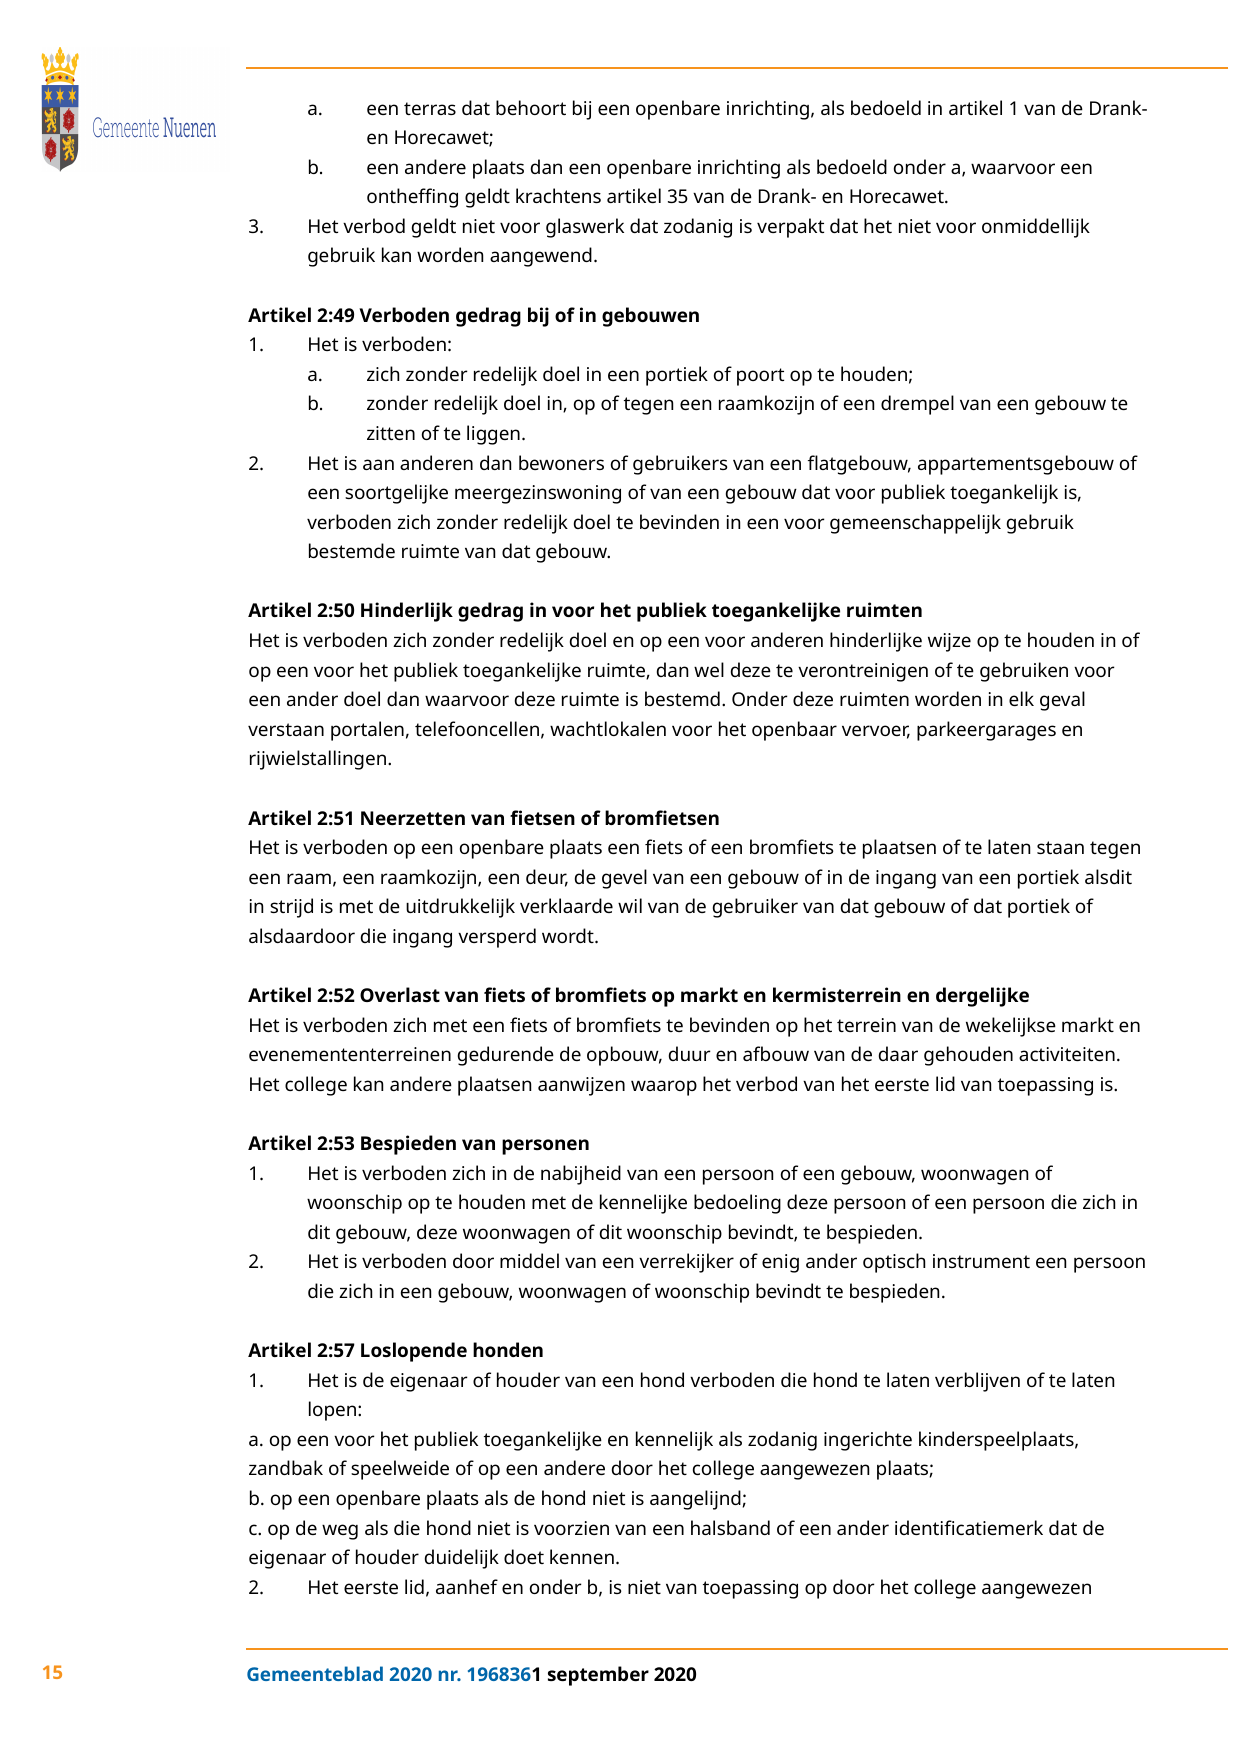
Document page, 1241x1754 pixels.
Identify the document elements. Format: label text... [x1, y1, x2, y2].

text Artikel 2:51 Neerzetten van fietsen of bromfietsen [248, 805, 1152, 831]
text Artikel 2:57 Loslopende honden [248, 1337, 1152, 1363]
list zonder redelijk doel in, op of tegen een raamkozijn of een drempel van een gebouw te zitten of te liggen. [307, 391, 1152, 446]
list Het is verboden door middel van een verrekijker of enig ander optisch instrument een persoon die zich in een gebouw, woonwagen of woonschip bevindt te bespieden. [248, 1248, 1152, 1304]
text c. op de weg als die hond niet is voorzien van een halsband of een ander identificatiemerk dat de eigenaar of houder duidelijk doet kennen. [248, 1515, 1152, 1570]
text Het is verboden zich met een fiets of bromfiets te bevinden op het terrein van de wekelijkse markt en evenemententerreinen gedurende de opbouw, duur en afbouw van de daar gehouden activiteiten. Het college kan andere plaatsen aanwijzen waarop het verbod van het eerste lid van toepassing is. [248, 1012, 1152, 1097]
list Het is verboden: [248, 331, 1152, 357]
list Het verbod geldt niet voor glaswerk dat zodanig is verpakt dat het niet voor onmiddellijk gebruik kan worden aangewend. [248, 213, 1152, 268]
text Artikel 2:50 Hinderlijk gedrag in voor het publiek toegankelijke ruimten [248, 598, 1152, 623]
text Artikel 2:52 Overlast van fiets of bromfiets op markt en kermisterrein en dergelijke [248, 982, 1152, 1008]
text a. op een voor het publiek toegankelijke en kennelijk als zodanig ingerichte kinderspeelplaats, zandbak of speelweide of op een andere door het college aangewezen plaats; [248, 1426, 1152, 1481]
text Het is verboden zich zonder redelijk doel en op een voor anderen hinderlijke wijze op te houden in of op een voor het publiek toegankelijke ruimte, dan wel deze te verontreinigen of te gebruiken voor een ander doel dan waarvoor deze ruimte is bestemd. Onder deze ruimten worden in elk geval verstaan portalen, telefooncellen, wachtlokalen voor het openbaar vervoer, parkeergarages en rijwielstallingen. [248, 627, 1152, 771]
list Het is aan anderen dan bewoners of gebruikers van een flatgebouw, appartementsgebouw of een soortgelijke meergezinswoning of van een gebouw dat voor publiek toegankelijk is, verboden zich zonder redelijk doel te bevinden in een voor gemeenschappelijk gebruik bestemde ruimte van dat gebouw. [248, 450, 1152, 564]
list een andere plaats dan een openbare inrichting als bedoeld onder a, waarvoor een ontheffing geldt krachtens artikel 35 van de Drank- en Horecawet. [307, 154, 1152, 209]
text b. op een openbare plaats als de hond niet is aangelijnd; [248, 1485, 1152, 1511]
picture [41, 47, 231, 172]
list Het eerste lid, aanhef en onder b, is niet van toepassing op door het college aangewezen [248, 1574, 1152, 1600]
text Artikel 2:53 Bespieden van personen [248, 1130, 1152, 1156]
list Het is de eigenaar of houder van een hond verboden die hond te laten verblijven of te laten lopen: [248, 1367, 1152, 1422]
list Het is verboden zich in de nabijheid van een persoon of een gebouw, woonwagen of woonschip op te houden met de kennelijke bedoeling deze persoon of een persoon die zich in dit gebouw, deze woonwagen of dit woonschip bevindt, te bespieden. [248, 1160, 1152, 1245]
list een terras dat behoort bij een openbare inrichting, als bedoeld in artikel 1 van de Drank- en Horecawet; [307, 95, 1152, 150]
text Het is verboden op een openbare plaats een fiets of een bromfiets te plaatsen of te laten staan tegen een raam, een raamkozijn, een deur, de gevel van een gebouw of in de ingang van een portiek alsdit in strijd is met de uitdrukkelijk verklaarde wil van de gebruiker van dat gebouw of dat portiek of alsdaardoor die ingang versperd wordt. [248, 834, 1152, 949]
list zich zonder redelijk doel in een portiek of poort op te houden; [307, 361, 1152, 387]
text Artikel 2:49 Verboden gedrag bij of in gebouwen [248, 302, 1152, 328]
